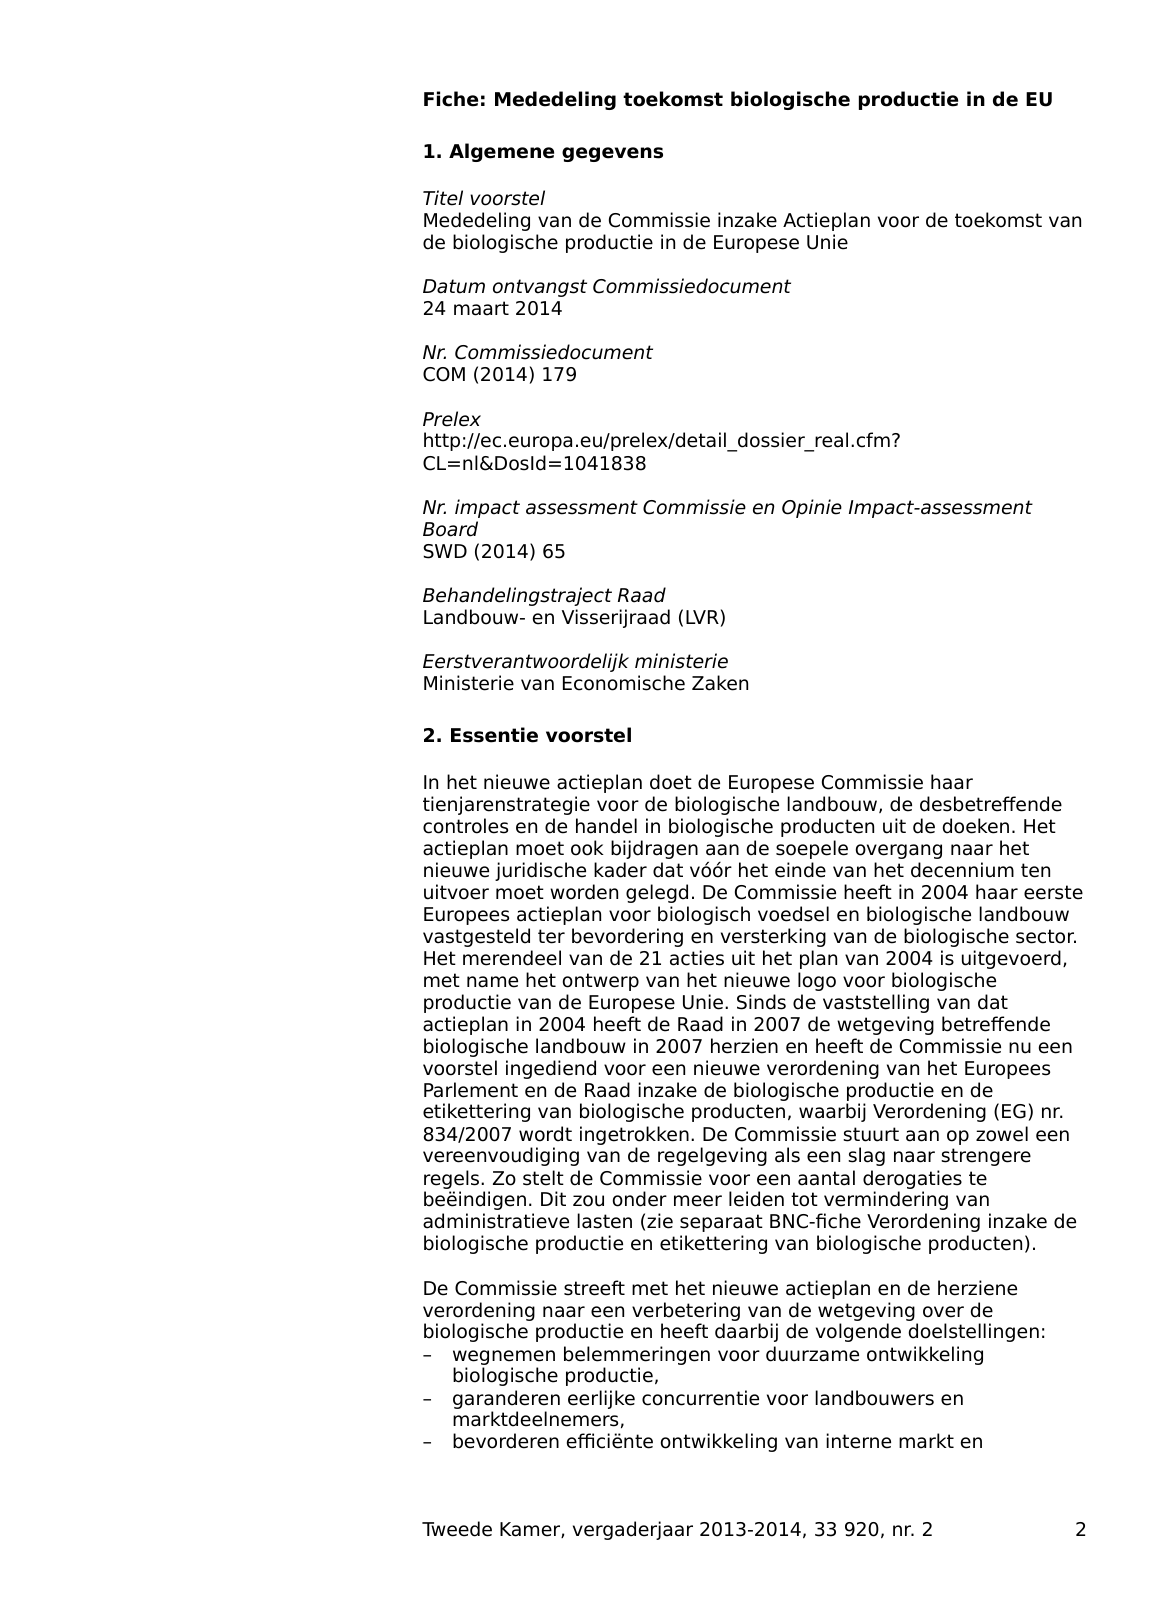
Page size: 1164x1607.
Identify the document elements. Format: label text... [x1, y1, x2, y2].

text – bevorderen efficiënte ontwikkeling van interne markt en [422, 1431, 1087, 1453]
text 24 maart 2014 [422, 298, 1087, 320]
text De Commissie streeft met het nieuwe actieplan en de herziene verordening naar een verbetering van de wetgeving over de biologische productie en heeft daarbij de volgende doelstellingen: [422, 1277, 1087, 1343]
subtitle Fiche: Mededeling toekomst biologische productie in de EU [422, 89, 1087, 111]
text COM (2014) 179 [422, 364, 1087, 386]
text Titel voorstel [422, 188, 1087, 210]
text Behandelingstraject Raad [422, 585, 1087, 607]
subtitle 1. Algemene gegevens [422, 141, 1087, 163]
text In het nieuwe actieplan doet de Europese Commissie haar tienjarenstrategie voor de biologische landbouw, de desbetreffende controles en de handel in biologische producten uit de doeken. Het actieplan moet ook bijdragen aan de soepele overgang naar het nieuwe juridische kader dat vóór het einde van het decennium ten uitvoer moet worden gelegd. De Commissie heeft in 2004 haar eerste Europees actieplan voor biologisch voedsel en biologische landbouw vastgesteld ter bevordering en versterking van de biologische sector. Het merendeel van de 21 acties uit het plan van 2004 is uitgevoerd, met name het ontwerp van het nieuwe logo voor biologische productie van de Europese Unie. Sinds de vaststelling van dat actieplan in 2004 heeft de Raad in 2007 de wetgeving betreffende biologische landbouw in 2007 herzien en heeft de Commissie nu een voorstel ingediend voor een nieuwe verordening van het Europees Parlement en de Raad inzake de biologische productie en de etikettering van biologische producten, waarbij Verordening (EG) nr. 834/2007 wordt ingetrokken. De Commissie stuurt aan op zowel een vereenvoudiging van de regelgeving als een slag naar strengere regels. Zo stelt de Commissie voor een aantal derogaties te beëindigen. Dit zou onder meer leiden tot vermindering van administratieve lasten (zie separaat BNC-fiche Verordening inzake de biologische productie en etikettering van biologische producten). [422, 772, 1087, 1255]
text Mededeling van de Commissie inzake Actieplan voor de toekomst van de biologische productie in de Europese Unie [422, 210, 1087, 254]
text Eerstverantwoordelijk ministerie [422, 651, 1087, 673]
text – wegnemen belemmeringen voor duurzame ontwikkeling biologische productie, [422, 1343, 1087, 1387]
text Nr. Commissiedocument [422, 342, 1087, 364]
text Nr. impact assessment Commissie en Opinie Impact-assessment Board [422, 497, 1087, 541]
text – garanderen eerlijke concurrentie voor landbouwers en marktdeelnemers, [422, 1387, 1087, 1431]
text SWD (2014) 65 [422, 541, 1087, 562]
text http://ec.europa.eu/prelex/detail_dossier_real.cfm?CL=nl&DosId=1041838 [422, 430, 1087, 474]
subtitle 2. Essentie voorstel [422, 725, 1087, 747]
text Ministerie van Economische Zaken [422, 673, 1087, 695]
text Landbouw- en Visserijraad (LVR) [422, 607, 1087, 629]
text Prelex [422, 408, 1087, 430]
text Datum ontvangst Commissiedocument [422, 276, 1087, 298]
